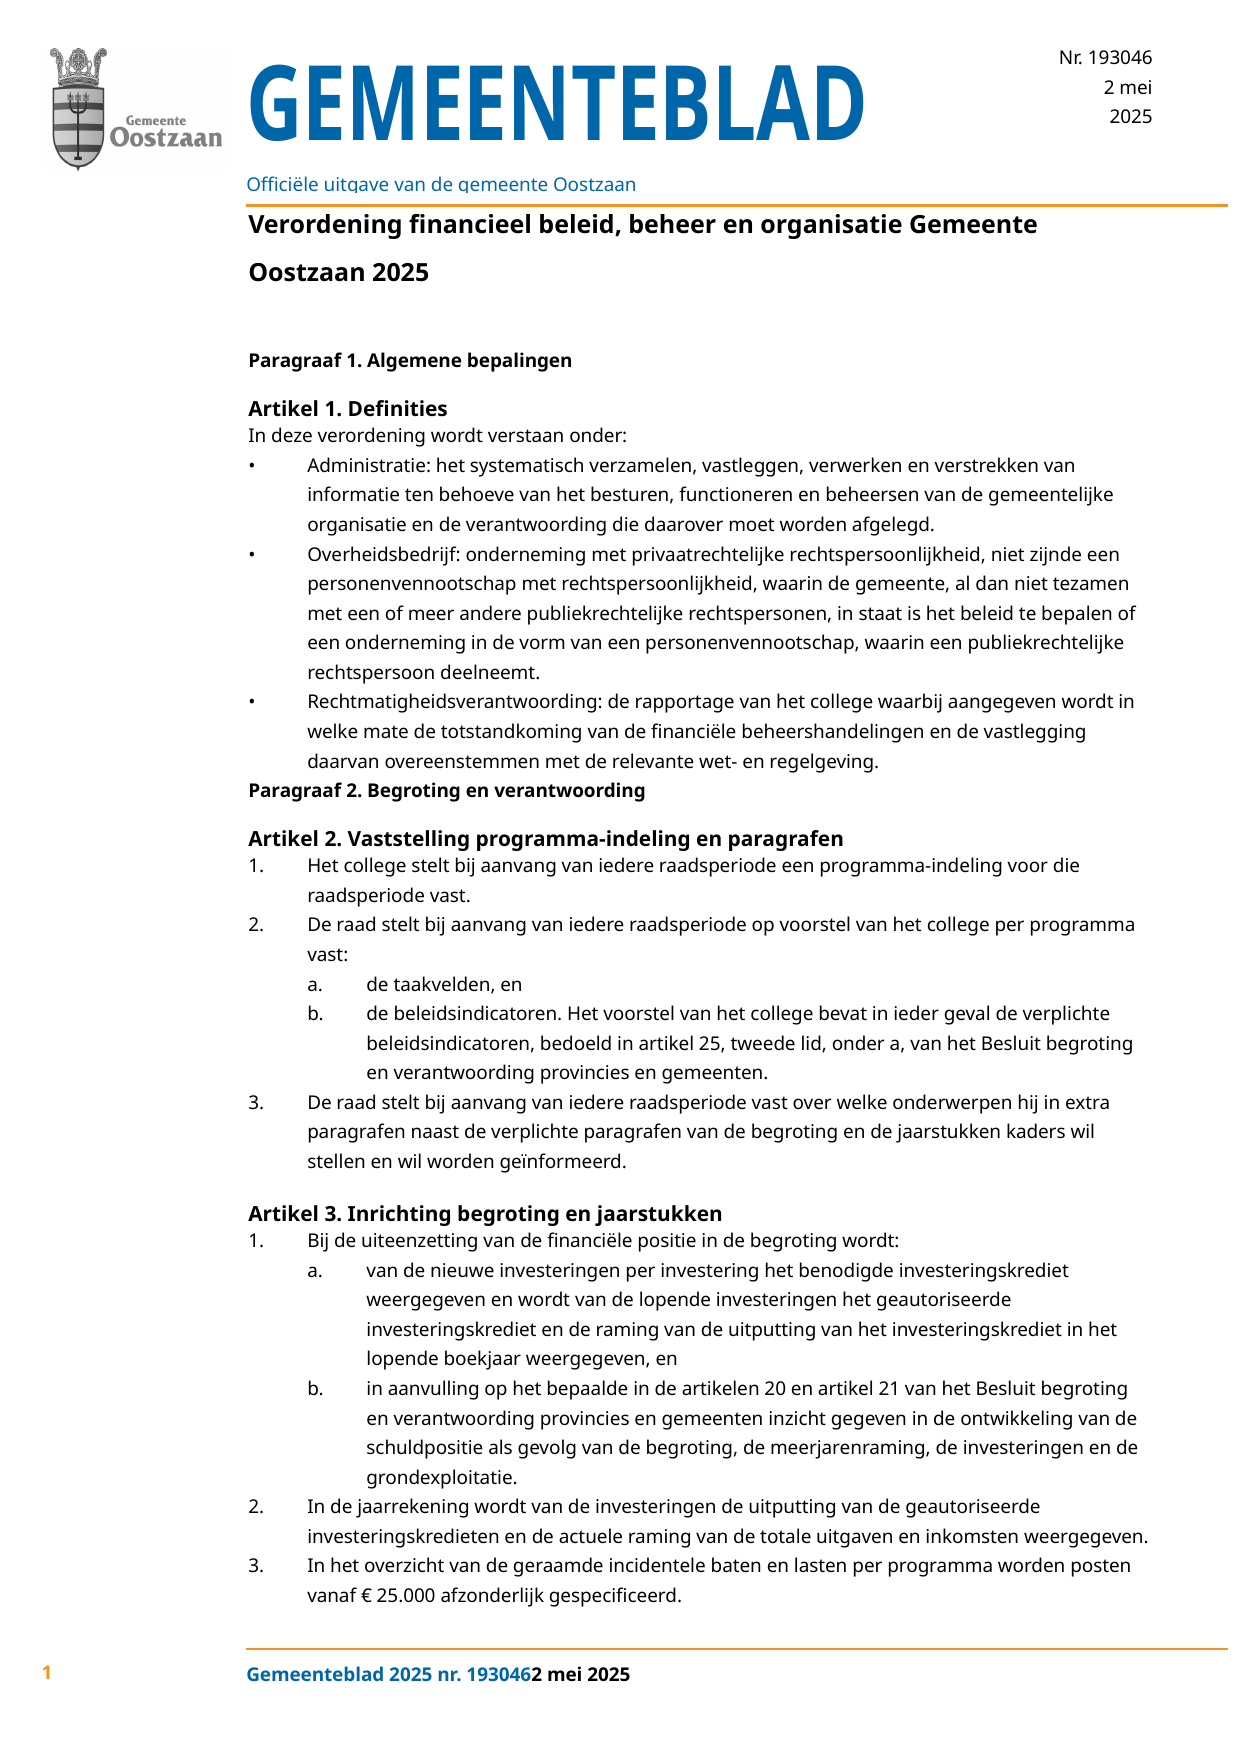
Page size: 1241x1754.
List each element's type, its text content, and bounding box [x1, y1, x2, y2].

list Administratie: het systematisch verzamelen, vastleggen, verwerken en verstrekken van informatie ten behoeve van het besturen, functioneren en beheersen van de gemeentelijke organisatie en de verantwoording die daarover moet worden afgelegd. [248, 452, 1152, 537]
picture [41, 47, 231, 172]
list Rechtmatigheidsverantwoording: de rapportage van het college waarbij aangegeven wordt in welke mate de totstandkoming van de financiële beheershandelingen en de vastlegging daarvan overeenstemmen met de relevante wet- en regelgeving. [248, 689, 1152, 774]
list de beleidsindicatoren. Het voorstel van het college bevat in ieder geval de verplichte beleidsindicatoren, bedoeld in artikel 25, tweede lid, onder a, van het Besluit begroting en verantwoording provincies en gemeenten. [307, 1000, 1152, 1085]
text Paragraaf 1. Algemene bepalingen [248, 347, 1152, 373]
list In de jaarrekening wordt van de investeringen de uitputting van de geautoriseerde investeringskredieten en de actuele raming van de totale uitgaven en inkomsten weergegeven. [248, 1493, 1152, 1549]
list Het college stelt bij aanvang van iedere raadsperiode een programma-indeling voor die raadsperiode vast. [248, 852, 1152, 908]
list De raad stelt bij aanvang van iedere raadsperiode vast over welke onderwerpen hij in extra paragrafen naast de verplichte paragrafen van de begroting en de jaarstukken kaders wil stellen en wil worden geïnformeerd. [248, 1089, 1152, 1174]
text Paragraaf 2. Begroting en verantwoording [248, 777, 1152, 803]
text In deze verordening wordt verstaan onder: [248, 422, 1152, 448]
text Artikel 1. Definities [248, 394, 1152, 422]
text Verordening financieel beleid, beheer en organisatie Gemeente Oostzaan 2025 [248, 207, 1152, 288]
list de taakvelden, en [307, 971, 1152, 997]
list Bij de uiteenzetting van de financiële positie in de begroting wordt: [248, 1227, 1152, 1253]
list De raad stelt bij aanvang van iedere raadsperiode op voorstel van het college per programma vast: [248, 912, 1152, 967]
text Artikel 2. Vaststelling programma-indeling en paragrafen [248, 824, 1152, 852]
list In het overzicht van de geraamde incidentele baten en lasten per programma worden posten vanaf € 25.000 afzonderlijk gespecificeerd. [248, 1553, 1152, 1608]
list in aanvulling op het bepaalde in de artikelen 20 en artikel 21 van het Besluit begroting en verantwoording provincies en gemeenten inzicht gegeven in de ontwikkeling van de schuldpositie als gevolg van de begroting, de meerjarenraming, de investeringen en de grondexploitatie. [307, 1375, 1152, 1489]
list van de nieuwe investeringen per investering het benodigde investeringskrediet weergegeven en wordt van de lopende investeringen het geautoriseerde investeringskrediet en de raming van de uitputting van het investeringskrediet in het lopende boekjaar weergegeven, en [307, 1257, 1152, 1371]
text Artikel 3. Inrichting begroting en jaarstukken [248, 1199, 1152, 1227]
list Overheidsbedrijf: onderneming met privaatrechtelijke rechtspersoonlijkheid, niet zijnde een personenvennootschap met rechtspersoonlijkheid, waarin de gemeente, al dan niet tezamen met een of meer andere publiekrechtelijke rechtspersonen, in staat is het beleid te bepalen of een onderneming in de vorm van een personenvennootschap, waarin een publiekrechtelijke rechtspersoon deelneemt. [248, 541, 1152, 685]
